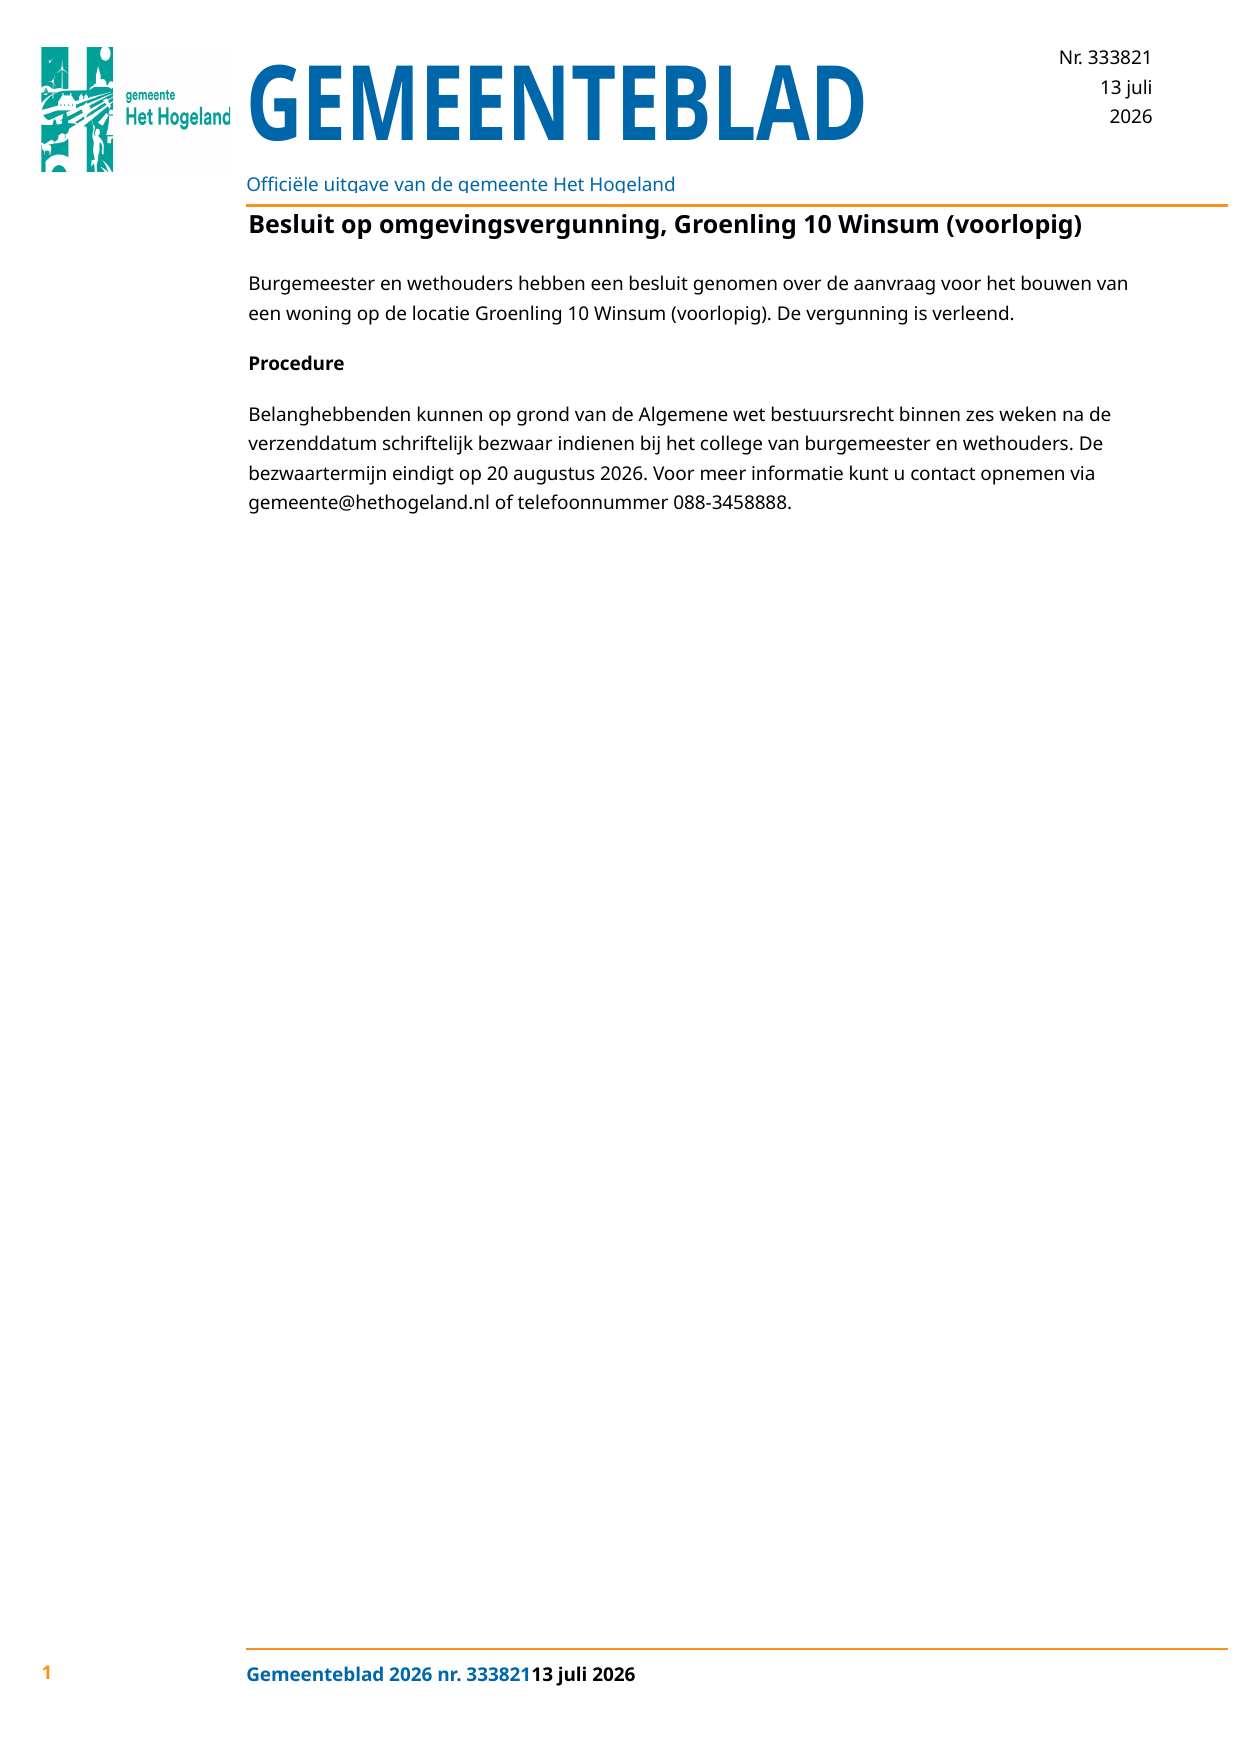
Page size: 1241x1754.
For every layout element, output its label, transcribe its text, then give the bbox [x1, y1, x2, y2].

text Besluit op omgevingsvergunning, Groenling 10 Winsum (voorlopig) [248, 207, 1152, 241]
text Procedure [248, 350, 1152, 376]
picture [41, 47, 231, 172]
text Burgemeester en wethouders hebben een besluit genomen over de aanvraag voor het bouwen van een woning op de locatie Groenling 10 Winsum (voorlopig). De vergunning is verleend. [248, 270, 1152, 326]
text Belanghebbenden kunnen op grond van de Algemene wet bestuursrecht binnen zes weken na de verzenddatum schriftelijk bezwaar indienen bij het college van burgemeester en wethouders. De bezwaartermijn eindigt op 20 augustus 2026. Voor meer informatie kunt u contact opnemen via gemeente@hethogeland.nl of telefoonnummer 088-3458888. [248, 401, 1152, 515]
